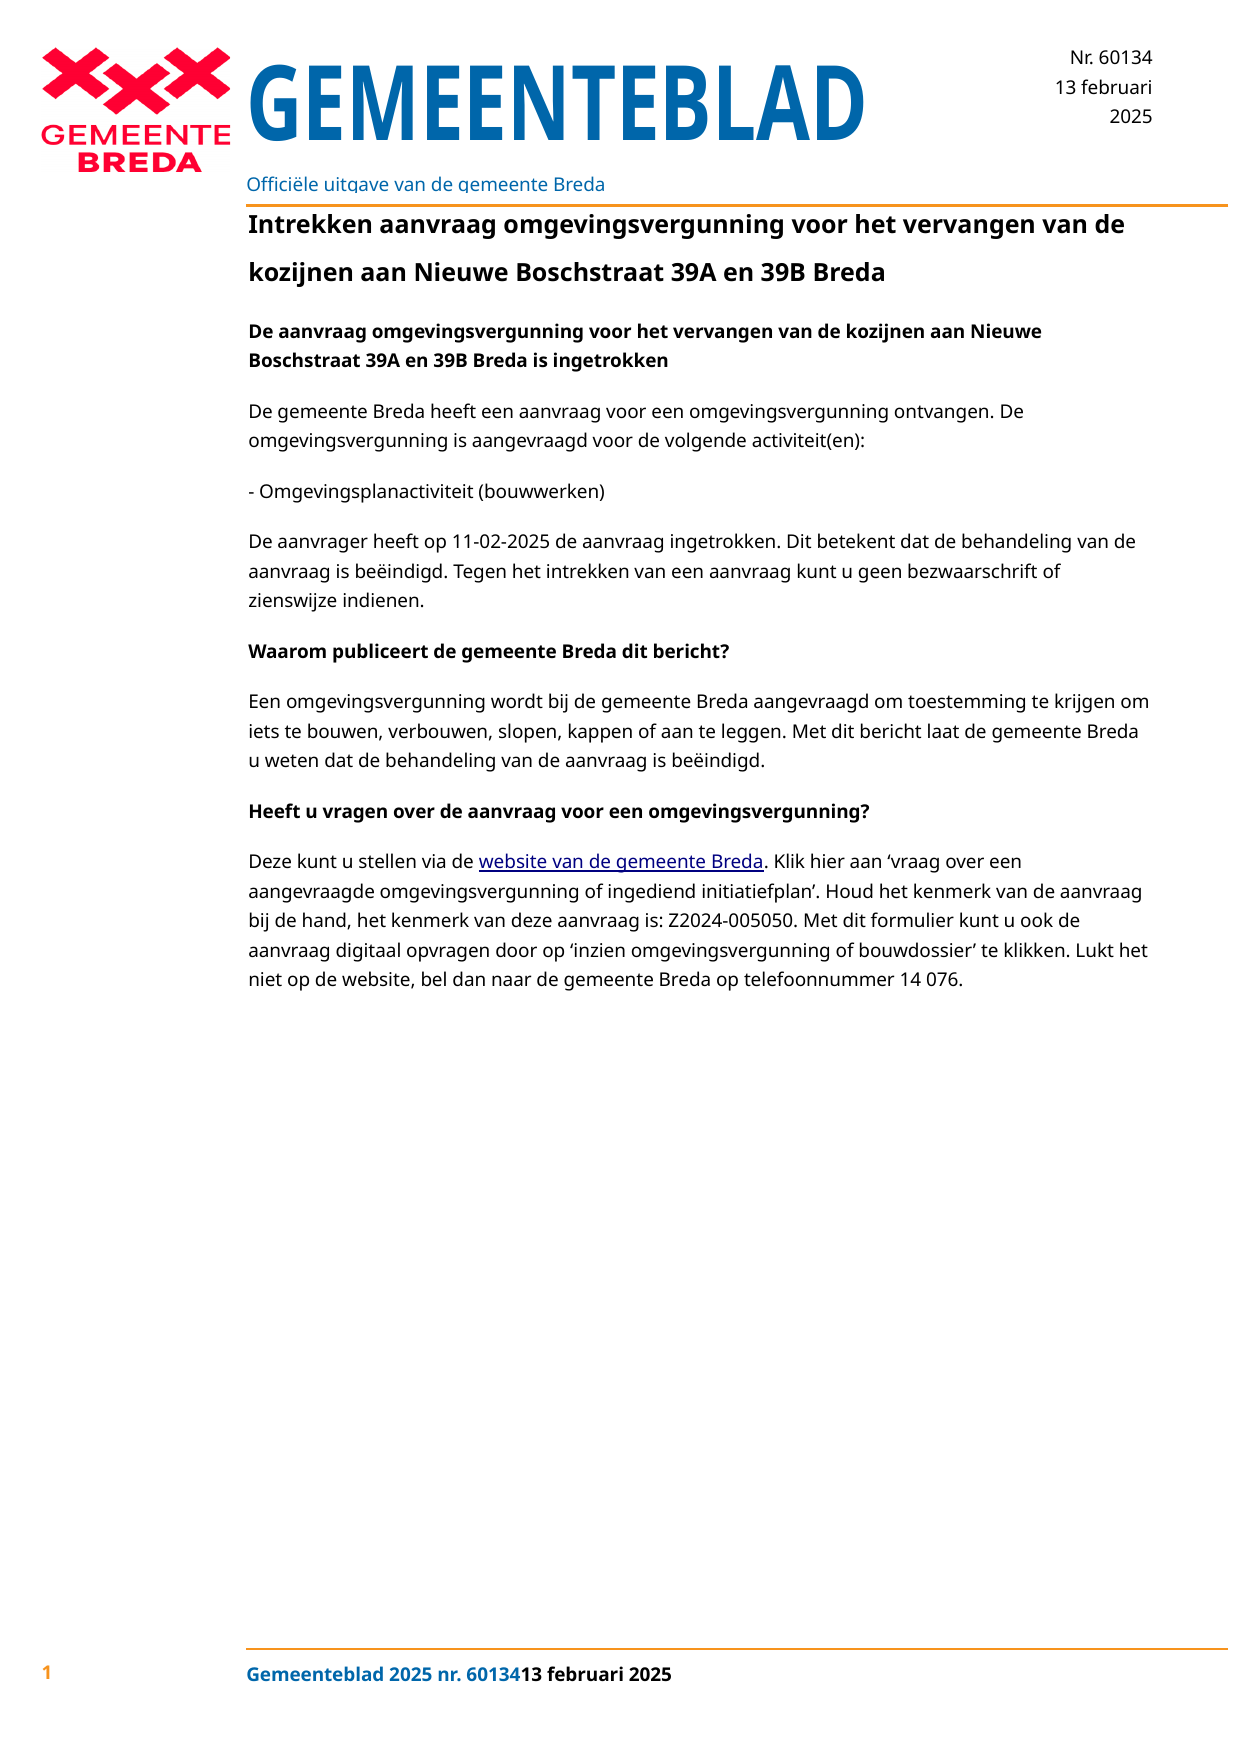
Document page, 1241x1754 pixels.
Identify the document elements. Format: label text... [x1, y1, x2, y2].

text Heeft u vragen over de aanvraag voor een omgevingsvergunning? [248, 798, 1152, 824]
text De aanvraag omgevingsvergunning voor het vervangen van de kozijnen aan Nieuwe Boschstraat 39A en 39B Breda is ingetrokken [248, 318, 1152, 373]
text Waarom publiceert de gemeente Breda dit bericht? [248, 638, 1152, 664]
text Intrekken aanvraag omgevingsvergunning voor het vervangen van de kozijnen aan Nieuwe Boschstraat 39A en 39B Breda [248, 207, 1152, 288]
text De aanvrager heeft op 11-02-2025 de aanvraag ingetrokken. Dit betekent dat de behandeling van de aanvraag is beëindigd. Tegen het intrekken van een aanvraag kunt u geen bezwaarschrift of zienswijze indienen. [248, 528, 1152, 613]
text Deze kunt u stellen via de website van de gemeente Breda. Klik hier aan ‘vraag over een aangevraagde omgevingsvergunning of ingediend initiatiefplan’. Houd het kenmerk van de aanvraag bij de hand, het kenmerk van deze aanvraag is: Z2024-005050. Met dit formulier kunt u ook de aanvraag digitaal opvragen door op ‘inzien omgevingsvergunning of bouwdossier’ te klikken. Lukt het niet op de website, bel dan naar de gemeente Breda op telefoonnummer 14 076. [248, 848, 1152, 992]
text - Omgevingsplanactiviteit (bouwwerken) [248, 478, 1152, 504]
picture [41, 47, 231, 172]
text De gemeente Breda heeft een aanvraag voor een omgevingsvergunning ontvangen. De omgevingsvergunning is aangevraagd voor de volgende activiteit(en): [248, 398, 1152, 453]
text Een omgevingsvergunning wordt bij de gemeente Breda aangevraagd om toestemming te krijgen om iets te bouwen, verbouwen, slopen, kappen of aan te leggen. Met dit bericht laat de gemeente Breda u weten dat de behandeling van de aanvraag is beëindigd. [248, 688, 1152, 773]
